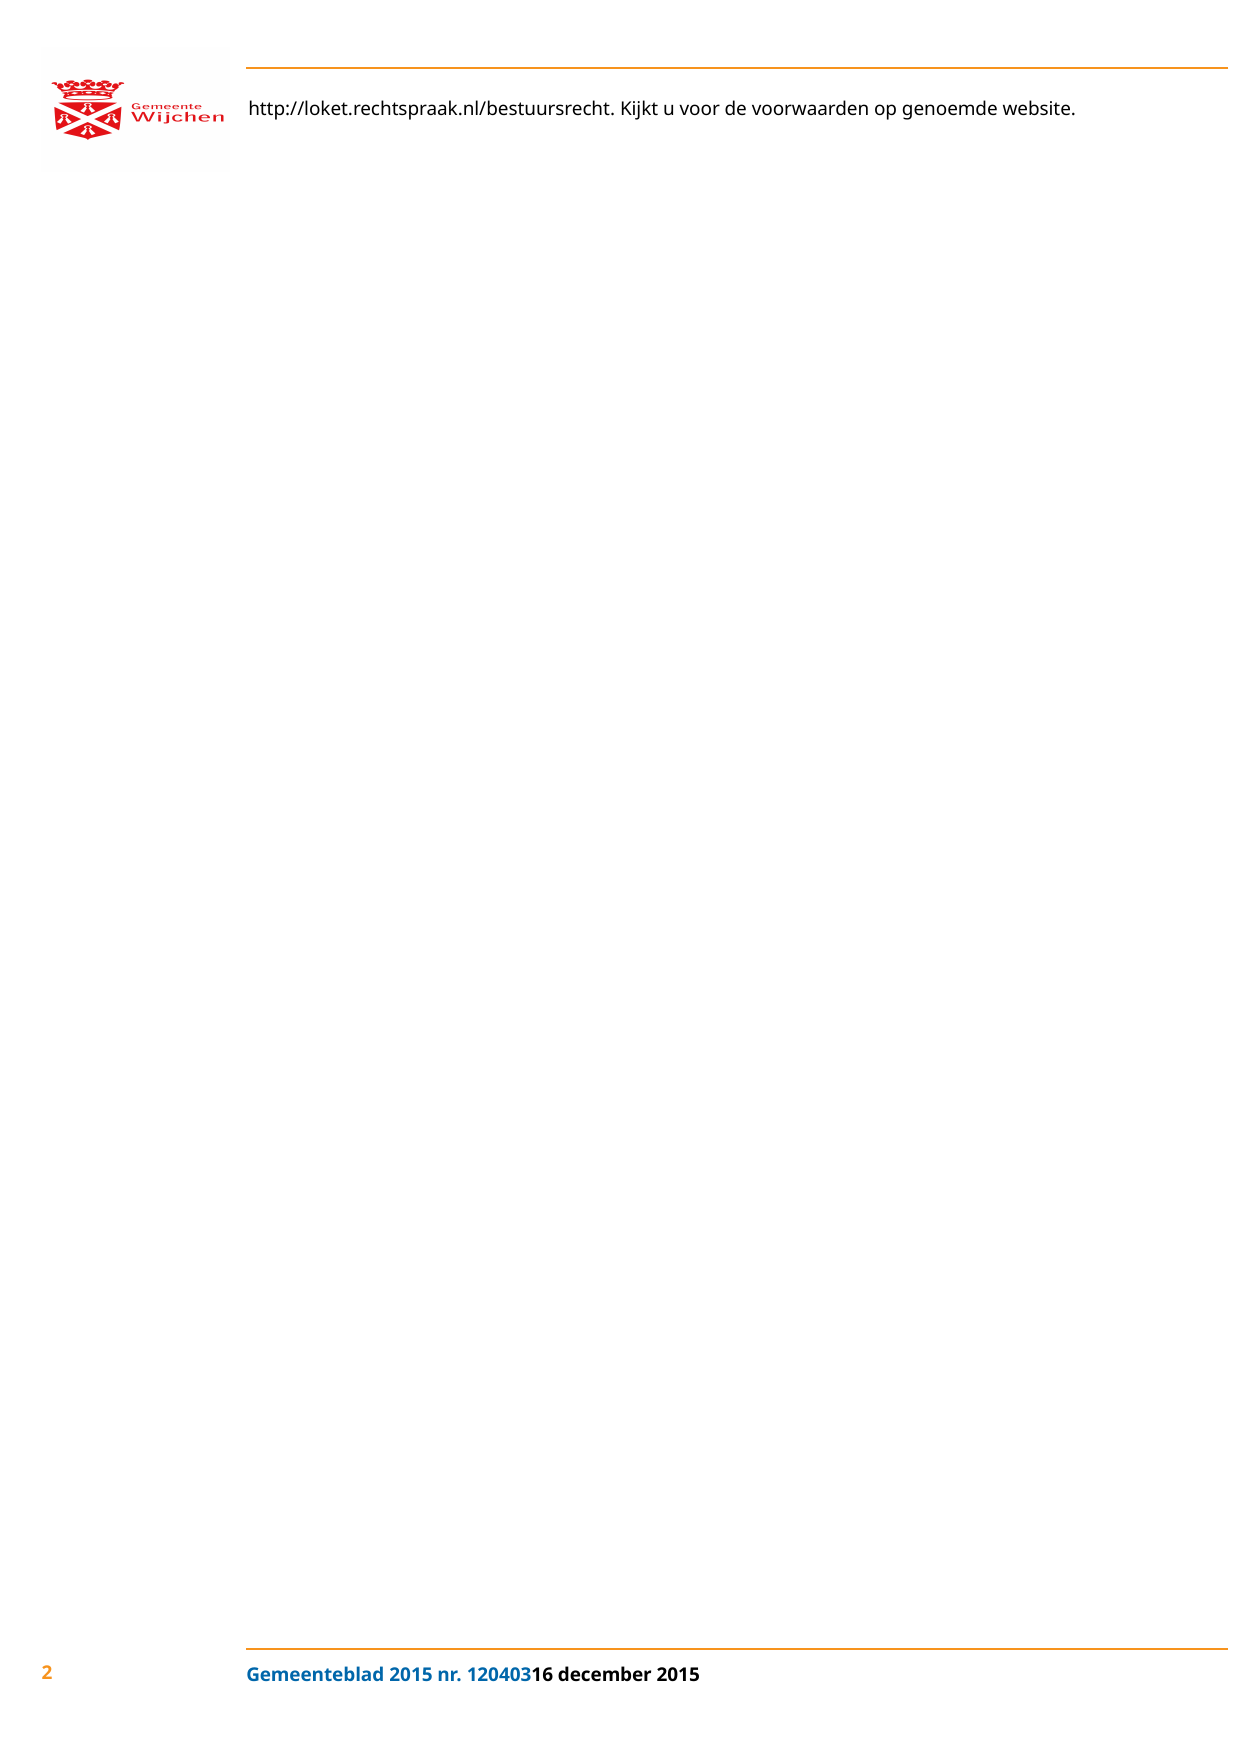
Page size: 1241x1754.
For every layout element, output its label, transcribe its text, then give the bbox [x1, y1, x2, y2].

picture [41, 47, 231, 172]
text http://loket.rechtspraak.nl/bestuursrecht. Kijkt u voor de voorwaarden op genoemde website. [248, 95, 1152, 121]
